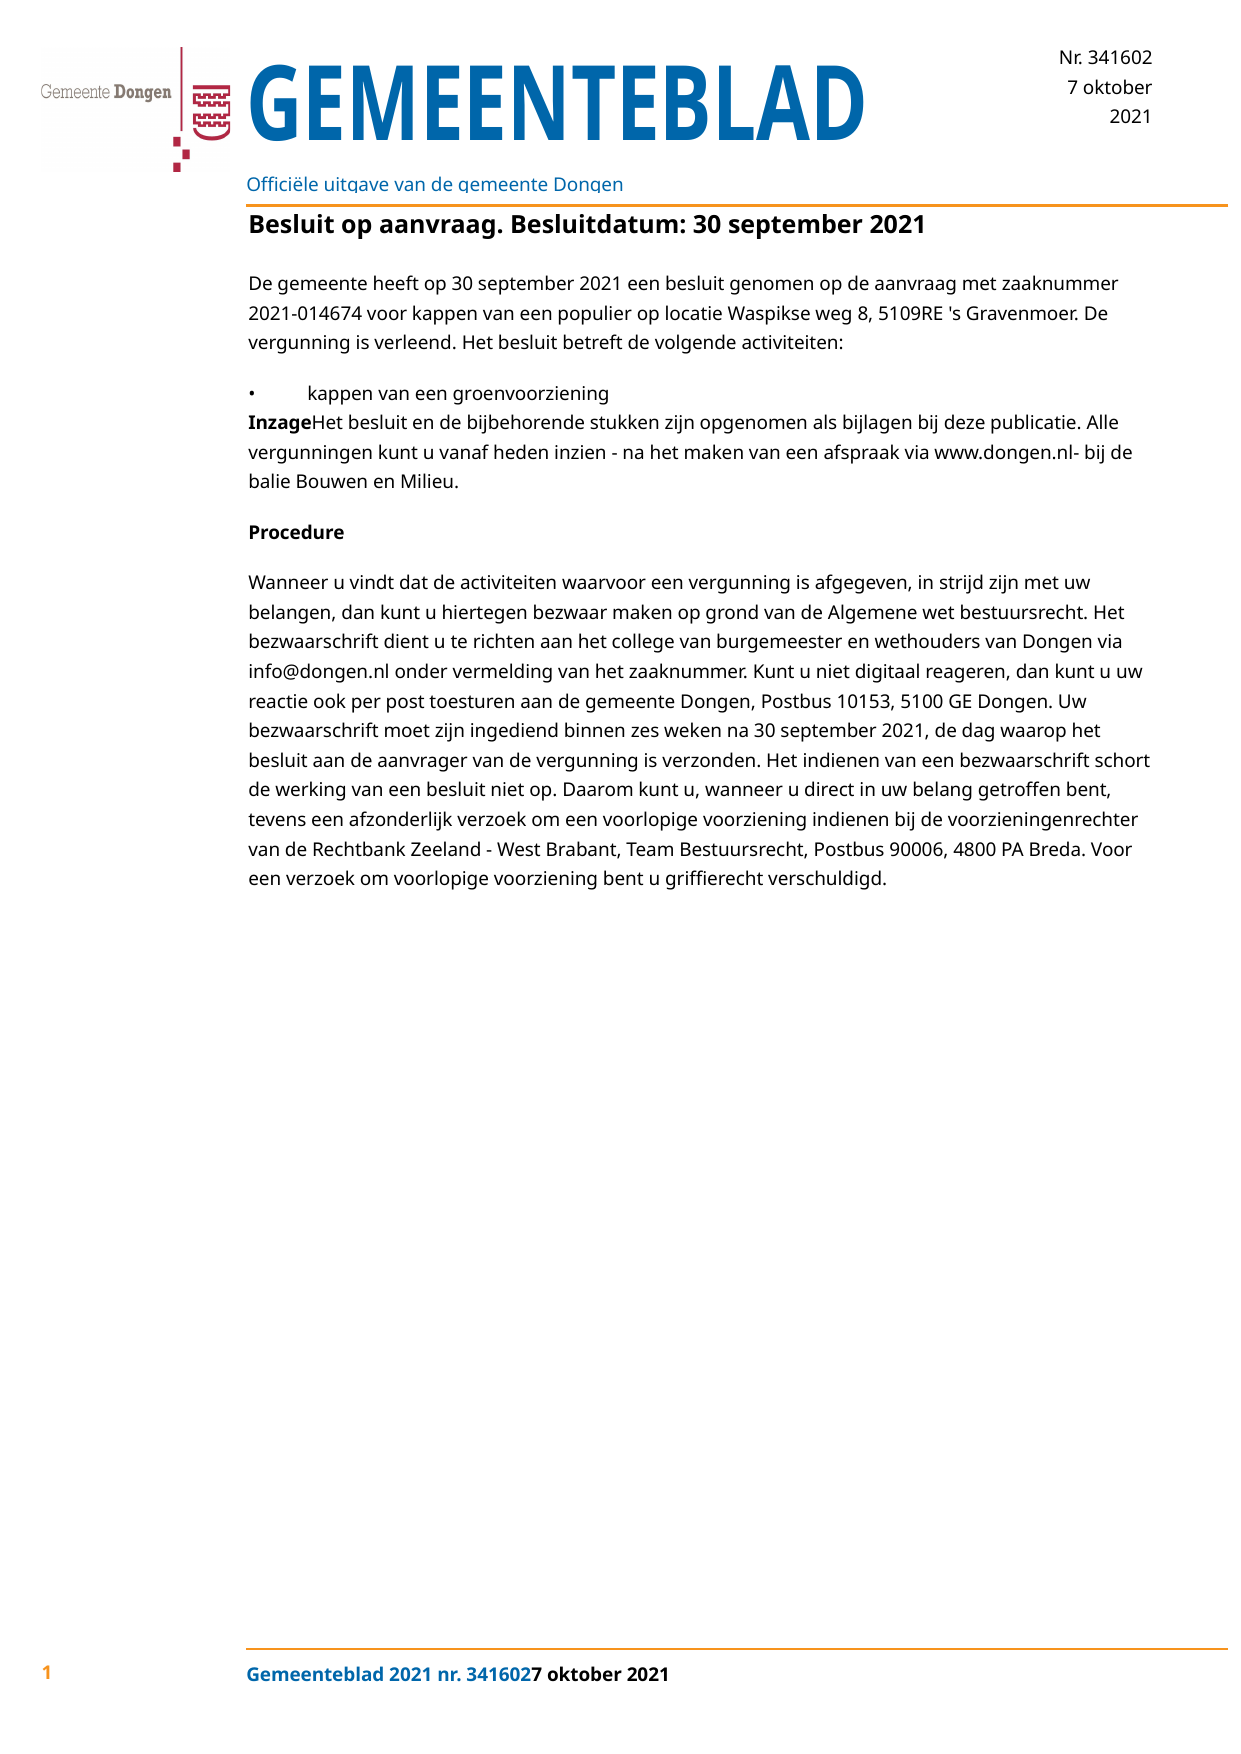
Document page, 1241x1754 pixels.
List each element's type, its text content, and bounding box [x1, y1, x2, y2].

text De gemeente heeft op 30 september 2021 een besluit genomen op de aanvraag met zaaknummer 2021-014674 voor kappen van een populier op locatie Waspikse weg 8, 5109RE 's Gravenmoer. De vergunning is verleend. Het besluit betreft de volgende activiteiten: [248, 270, 1152, 355]
text Besluit op aanvraag. Besluitdatum: 30 september 2021 [248, 207, 1152, 241]
text Wanneer u vindt dat de activiteiten waarvoor een vergunning is afgegeven, in strijd zijn met uw belangen, dan kunt u hiertegen bezwaar maken op grond van de Algemene wet bestuursrecht. Het bezwaarschrift dient u te richten aan het college van burgemeester en wethouders van Dongen via info@dongen.nl onder vermelding van het zaaknummer. Kunt u niet digitaal reageren, dan kunt u uw reactie ook per post toesturen aan de gemeente Dongen, Postbus 10153, 5100 GE Dongen. Uw bezwaarschrift moet zijn ingediend binnen zes weken na 30 september 2021, de dag waarop het besluit aan de aanvrager van de vergunning is verzonden. Het indienen van een bezwaarschrift schort de werking van een besluit niet op. Daarom kunt u, wanneer u direct in uw belang getroffen bent, tevens een afzonderlijk verzoek om een voorlopige voorziening indienen bij de voorzieningenrechter van de Rechtbank Zeeland - West Brabant, Team Bestuursrecht, Postbus 90006, 4800 PA Breda. Voor een verzoek om voorlopige voorziening bent u griffierecht verschuldigd. [248, 569, 1152, 891]
list kappen van een groenvoorziening [248, 380, 1152, 406]
text Procedure [248, 519, 1152, 545]
picture [41, 47, 231, 172]
text InzageHet besluit en de bijbehorende stukken zijn opgenomen als bijlagen bij deze publicatie. Alle vergunningen kunt u vanaf heden inzien - na het maken van een afspraak via www.dongen.nl- bij de balie Bouwen en Milieu. [248, 409, 1152, 494]
